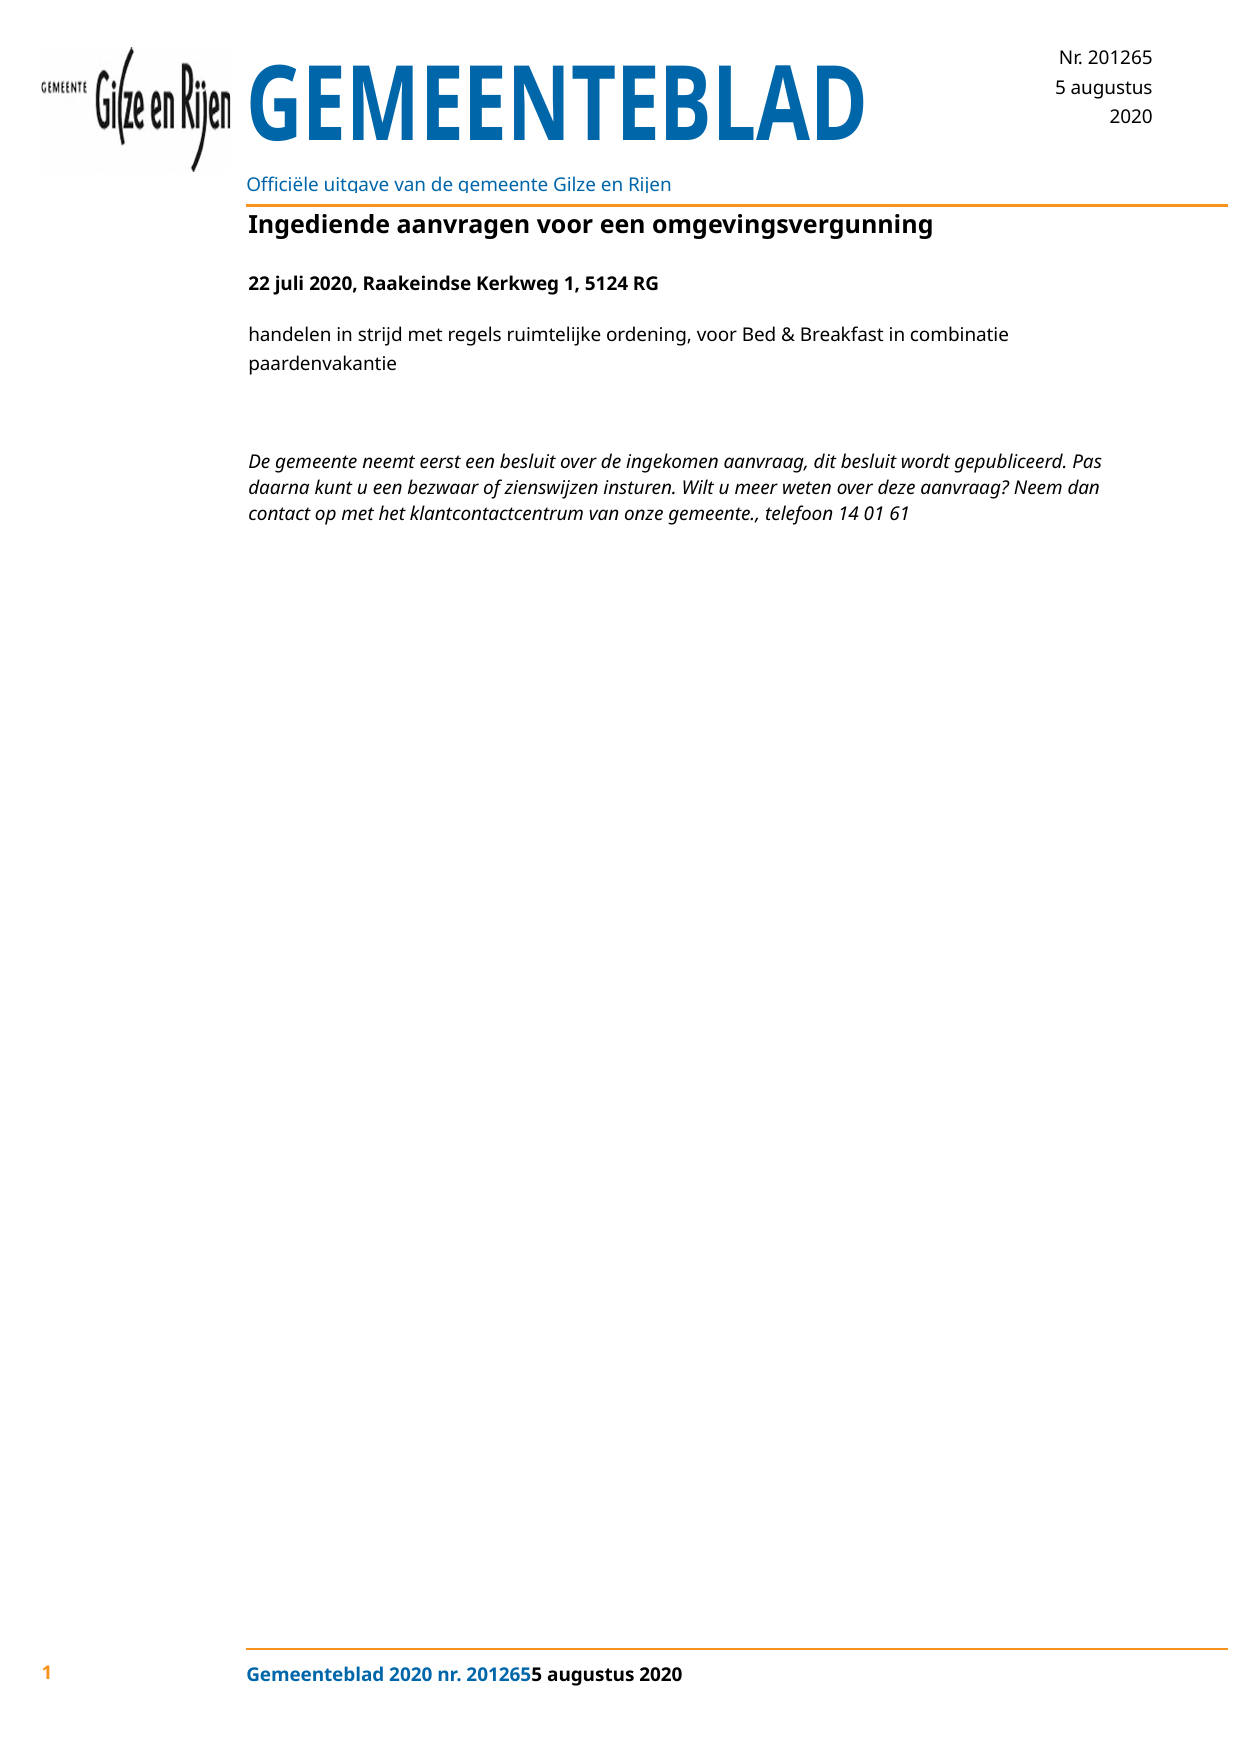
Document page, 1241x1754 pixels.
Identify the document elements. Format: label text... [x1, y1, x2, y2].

picture [41, 47, 231, 172]
text Ingediende aanvragen voor een omgevingsvergunning [248, 207, 1152, 241]
text handelen in strijd met regels ruimtelijke ordening, voor Bed & Breakfast in combinatie paardenvakantie [248, 321, 1152, 376]
text 22 juli 2020, Raakeindse Kerkweg 1, 5124 RG [248, 270, 1152, 296]
text De gemeente neemt eerst een besluit over de ingekomen aanvraag, dit besluit wordt gepubliceerd. Pas daarna kunt u een bezwaar of zienswijzen insturen. Wilt u meer weten over deze aanvraag? Neem dan contact op met het klantcontactcentrum van onze gemeente., telefoon 14 01 61 [248, 448, 1152, 526]
